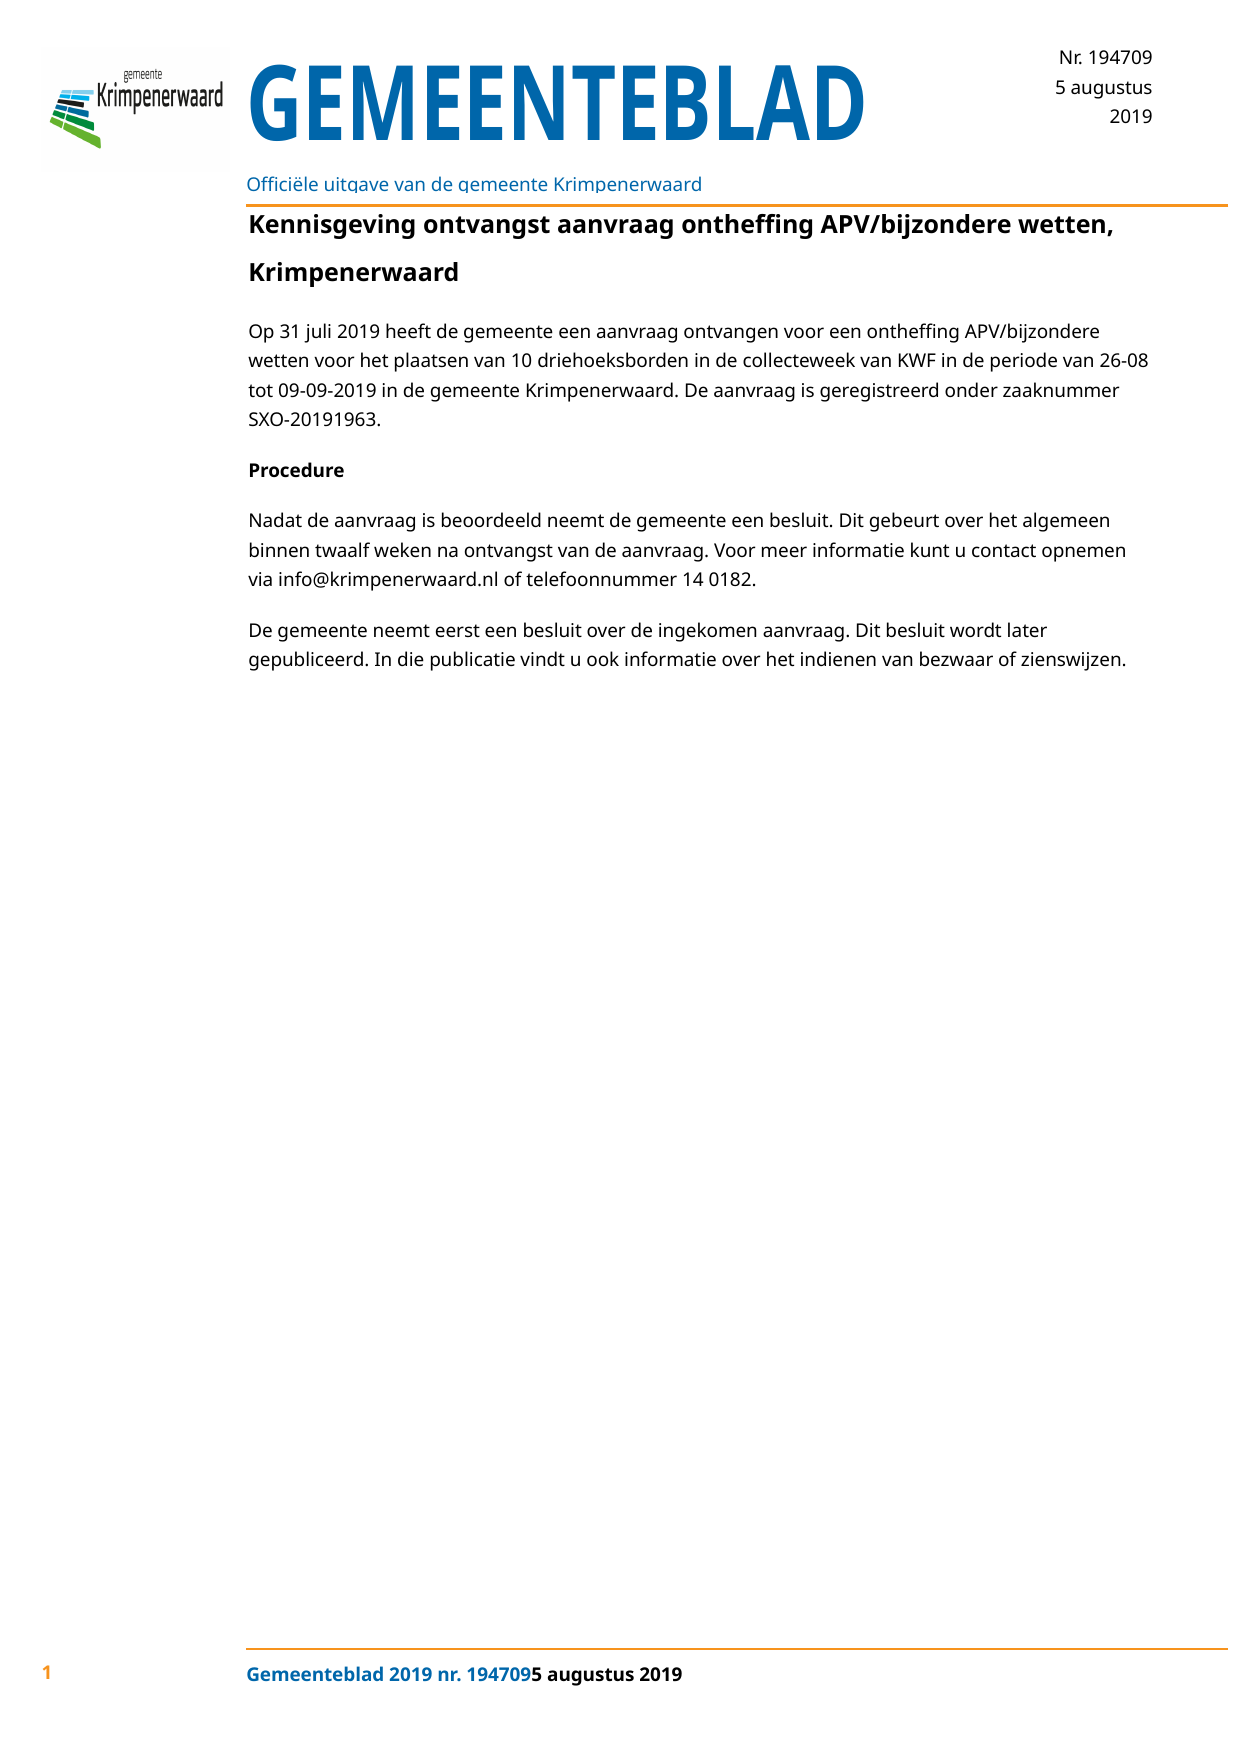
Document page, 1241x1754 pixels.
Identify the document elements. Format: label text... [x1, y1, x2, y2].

text De gemeente neemt eerst een besluit over de ingekomen aanvraag. Dit besluit wordt later gepubliceerd. In die publicatie vindt u ook informatie over het indienen van bezwaar of zienswijzen. [248, 617, 1152, 672]
picture [41, 47, 231, 172]
text Nadat de aanvraag is beoordeeld neemt de gemeente een besluit. Dit gebeurt over het algemeen binnen twaalf weken na ontvangst van de aanvraag. Voor meer informatie kunt u contact opnemen via info@krimpenerwaard.nl of telefoonnummer 14 0182. [248, 507, 1152, 592]
text Kennisgeving ontvangst aanvraag ontheffing APV/bijzondere wetten, Krimpenerwaard [248, 207, 1152, 288]
text Procedure [248, 457, 1152, 483]
text Op 31 juli 2019 heeft de gemeente een aanvraag ontvangen voor een ontheffing APV/bijzondere wetten voor het plaatsen van 10 driehoeksborden in de collecteweek van KWF in de periode van 26-08 tot 09-09-2019 in de gemeente Krimpenerwaard. De aanvraag is geregistreerd onder zaaknummer SXO-20191963. [248, 318, 1152, 432]
